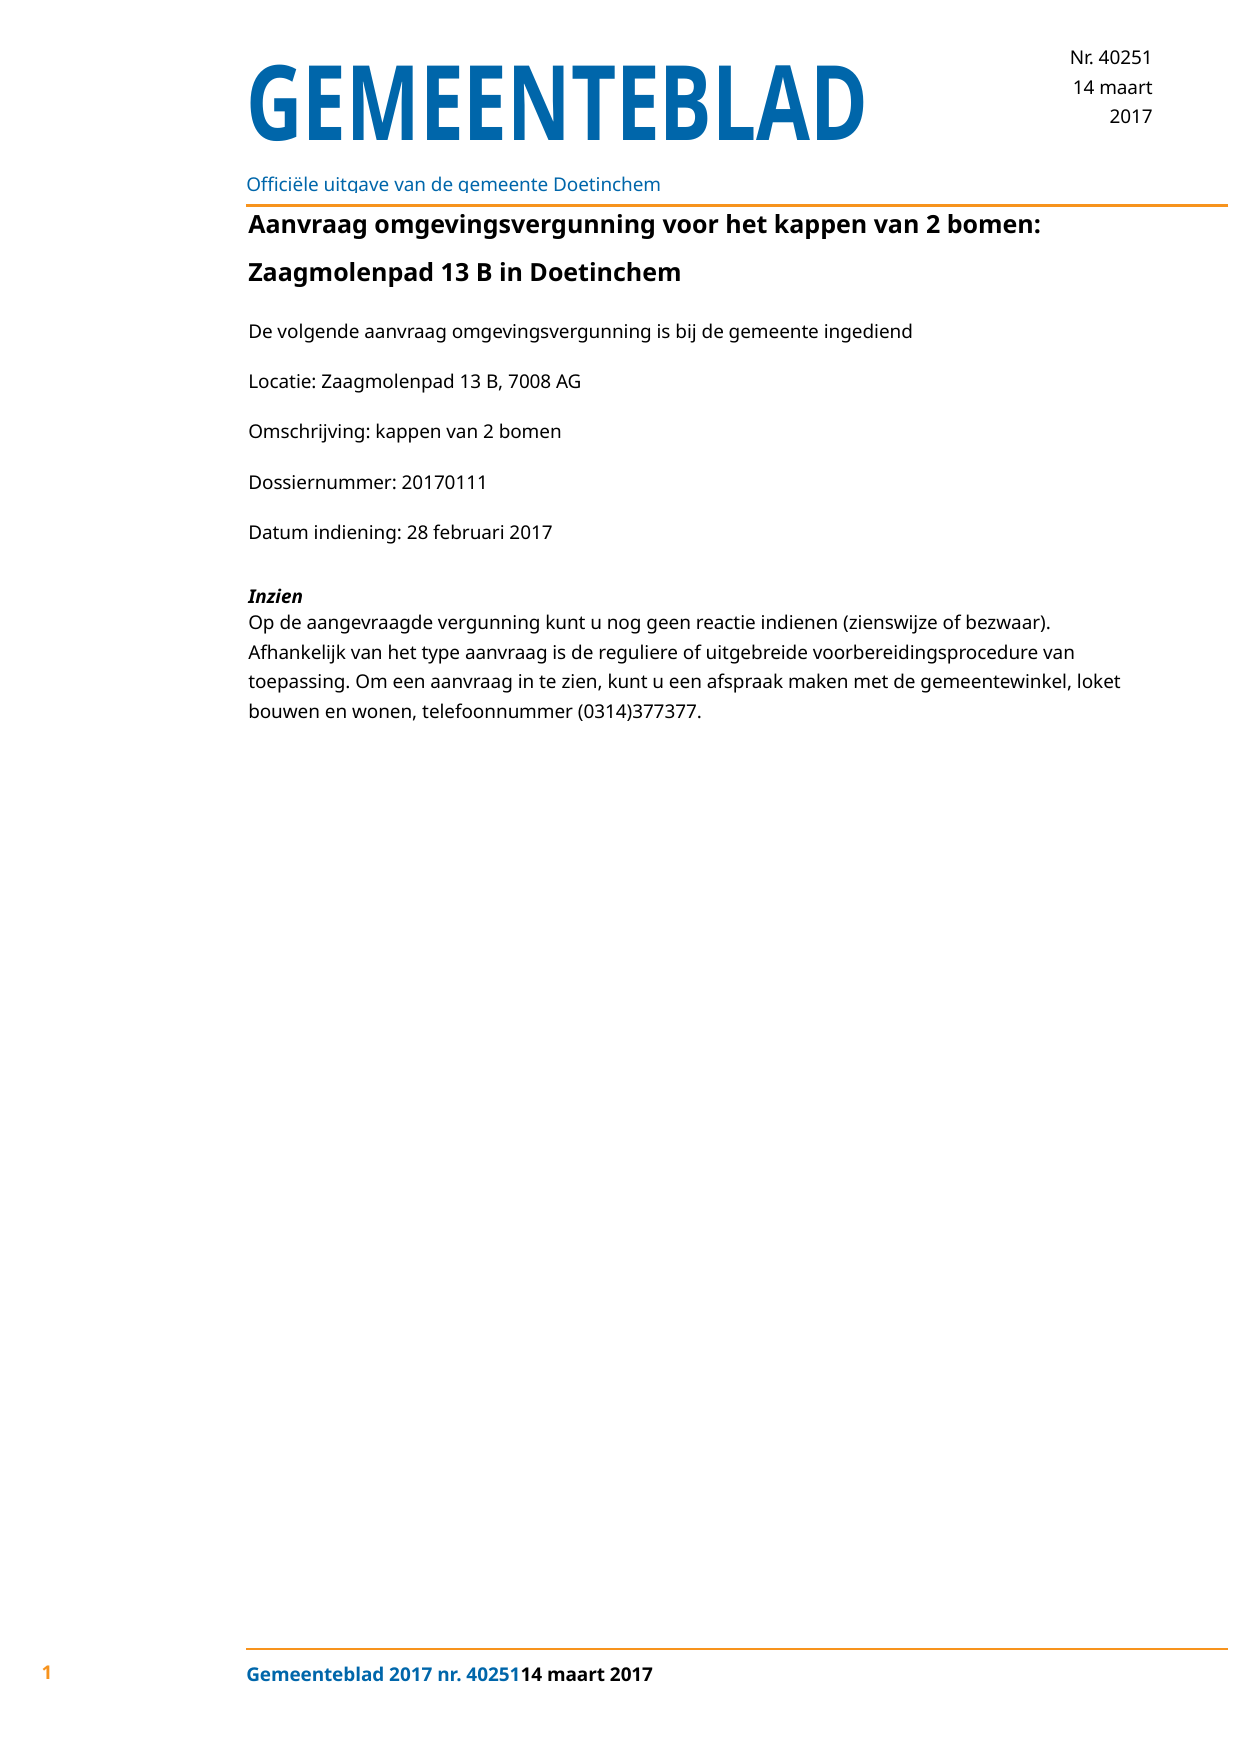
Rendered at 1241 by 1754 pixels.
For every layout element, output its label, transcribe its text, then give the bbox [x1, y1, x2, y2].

text Inzien [248, 583, 1152, 609]
text Dossiernummer: 20170111 [248, 469, 1152, 495]
text De volgende aanvraag omgevingsvergunning is bij de gemeente ingediend [248, 318, 1152, 344]
text Aanvraag omgevingsvergunning voor het kappen van 2 bomen: Zaagmolenpad 13 B in Doetinchem [248, 207, 1152, 288]
picture [41, 47, 231, 172]
text Omschrijving: kappen van 2 bomen [248, 419, 1152, 444]
text Op de aangevraagde vergunning kunt u nog geen reactie indienen (zienswijze of bezwaar). Afhankelijk van het type aanvraag is de reguliere of uitgebreide voorbereidingsprocedure van toepassing. Om een aanvraag in te zien, kunt u een afspraak maken met de gemeentewinkel, loket bouwen en wonen, telefoonnummer (0314)377377. [248, 609, 1152, 724]
text Locatie: Zaagmolenpad 13 B, 7008 AG [248, 368, 1152, 394]
text Datum indiening: 28 februari 2017 [248, 519, 1152, 545]
